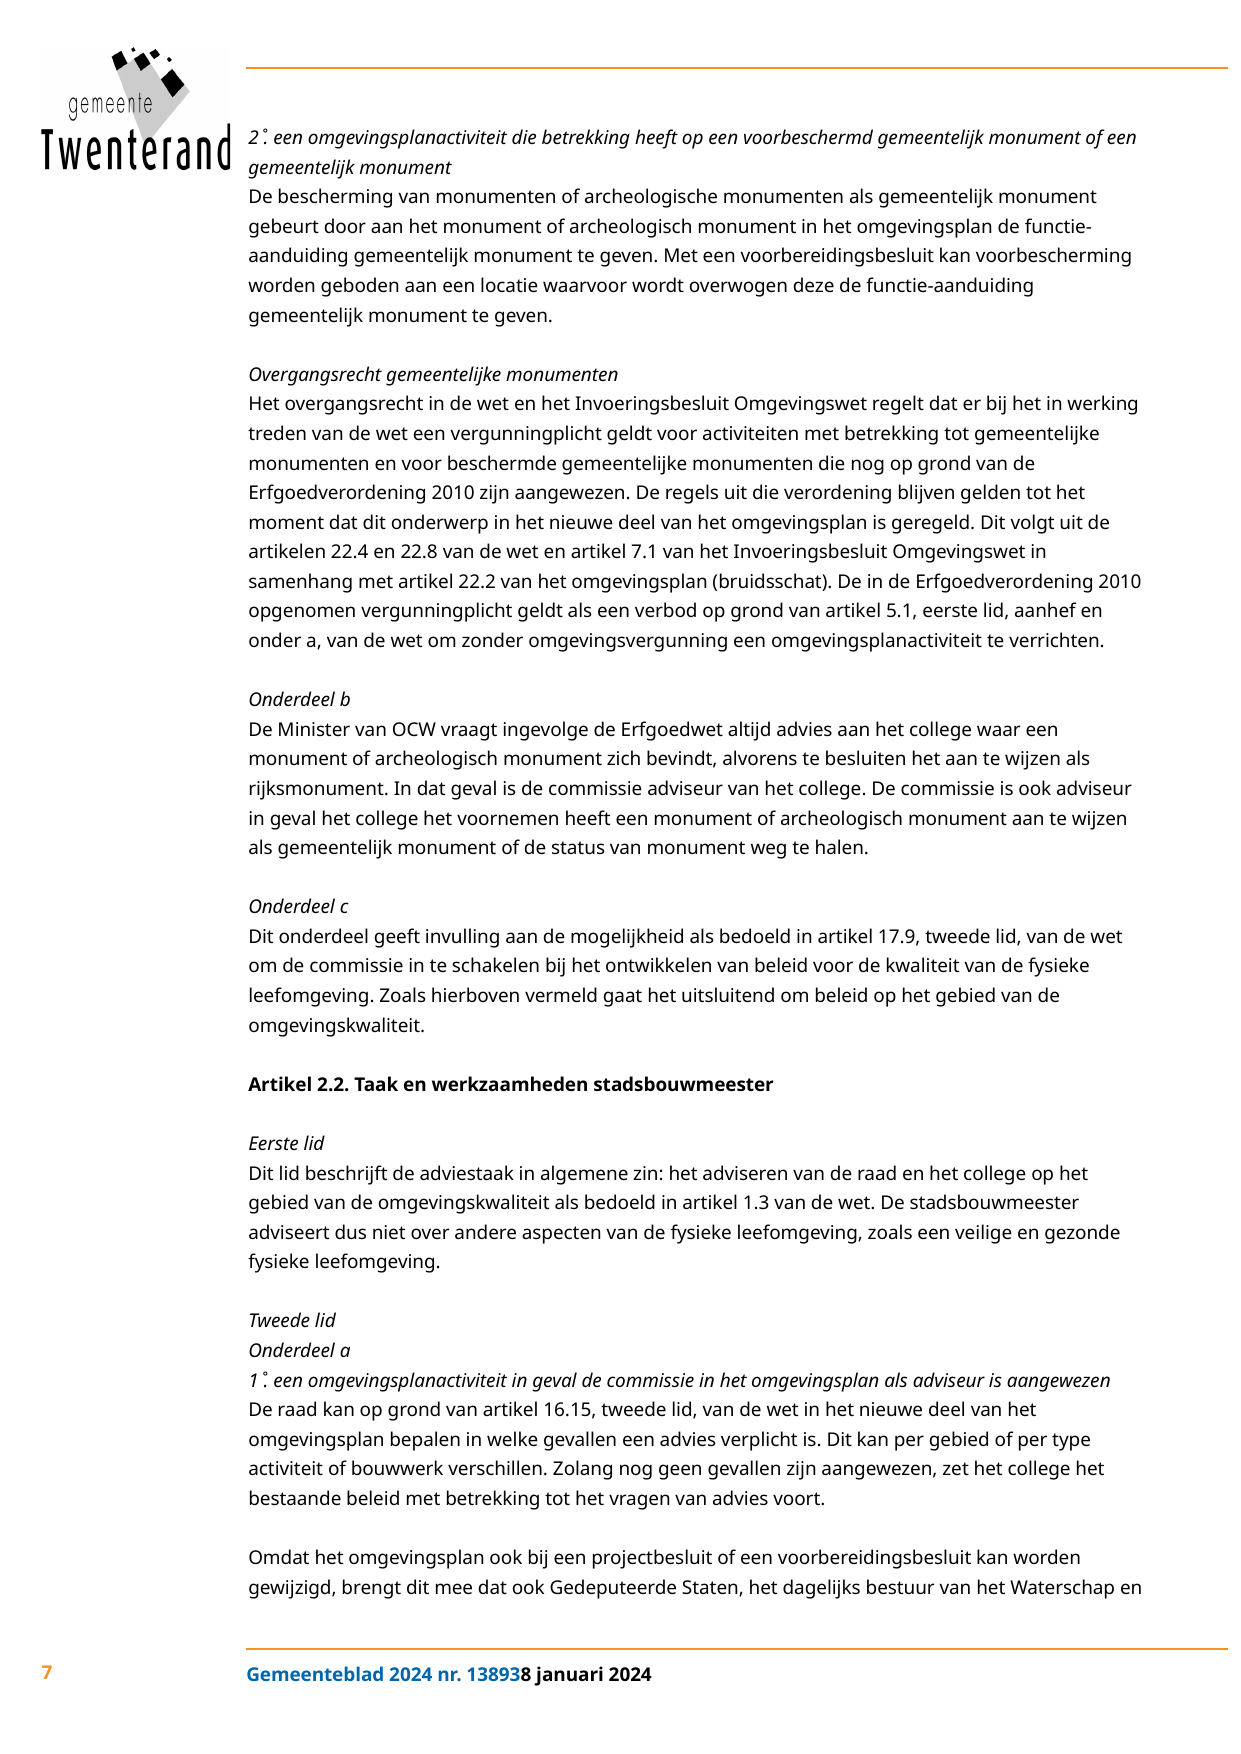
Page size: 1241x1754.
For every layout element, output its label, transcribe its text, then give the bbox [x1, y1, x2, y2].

picture [41, 47, 231, 172]
text Eerste lid [248, 1130, 1152, 1156]
text Onderdeel a [248, 1337, 1152, 1363]
text Artikel 2.2. Taak en werkzaamheden stadsbouwmeester [248, 1071, 1152, 1097]
text De Minister van OCW vraagt ingevolge de Erfgoedwet altijd advies aan het college waar een monument of archeologisch monument zich bevindt, alvorens te besluiten het aan te wijzen als rijksmonument. In dat geval is de commissie adviseur van het college. De commissie is ook adviseur in geval het college het voornemen heeft een monument of archeologisch monument aan te wijzen als gemeentelijk monument of de status van monument weg te halen. [248, 716, 1152, 860]
text Het overgangsrecht in de wet en het Invoeringsbesluit Omgevingswet regelt dat er bij het in werking treden van de wet een vergunningplicht geldt voor activiteiten met betrekking tot gemeentelijke monumenten en voor beschermde gemeentelijke monumenten die nog op grond van de Erfgoedverordening 2010 zijn aangewezen. De regels uit die verordening blijven gelden tot het moment dat dit onderwerp in het nieuwe deel van het omgevingsplan is geregeld. Dit volgt uit de artikelen 22.4 en 22.8 van de wet en artikel 7.1 van het Invoeringsbesluit Omgevingswet in samenhang met artikel 22.2 van het omgevingsplan (bruidsschat). De in de Erfgoedverordening 2010 opgenomen vergunningplicht geldt als een verbod op grond van artikel 5.1, eerste lid, aanhef en onder a, van de wet om zonder omgevingsvergunning een omgevingsplanactiviteit te verrichten. [248, 391, 1152, 653]
text 1 ̊. een omgevingsplanactiviteit in geval de commissie in het omgevingsplan als adviseur is aangewezen [248, 1367, 1152, 1393]
text Overgangsrecht gemeentelijke monumenten [248, 361, 1152, 387]
text Dit lid beschrijft de adviestaak in algemene zin: het adviseren van de raad en het college op het gebied van de omgevingskwaliteit als bedoeld in artikel 1.3 van de wet. De stadsbouwmeester adviseert dus niet over andere aspecten van de fysieke leefomgeving, zoals een veilige en gezonde fysieke leefomgeving. [248, 1160, 1152, 1274]
text Dit onderdeel geeft invulling aan de mogelijkheid als bedoeld in artikel 17.9, tweede lid, van de wet om de commissie in te schakelen bij het ontwikkelen van beleid voor de kwaliteit van de fysieke leefomgeving. Zoals hierboven vermeld gaat het uitsluitend om beleid op het gebied van de omgevingskwaliteit. [248, 923, 1152, 1038]
text 2 ̊. een omgevingsplanactiviteit die betrekking heeft op een voorbeschermd gemeentelijk monument of een gemeentelijk monument [248, 124, 1152, 180]
text Onderdeel c [248, 893, 1152, 919]
text De bescherming van monumenten of archeologische monumenten als gemeentelijk monument gebeurt door aan het monument of archeologisch monument in het omgevingsplan de functie-aanduiding gemeentelijk monument te geven. Met een voorbereidingsbesluit kan voorbescherming worden geboden aan een locatie waarvoor wordt overwogen deze de functie-aanduiding gemeentelijk monument te geven. [248, 183, 1152, 328]
text Omdat het omgevingsplan ook bij een projectbesluit of een voorbereidingsbesluit kan worden gewijzigd, brengt dit mee dat ook Gedeputeerde Staten, het dagelijks bestuur van het Waterschap en [248, 1544, 1152, 1600]
text Onderdeel b [248, 686, 1152, 712]
text De raad kan op grond van artikel 16.15, tweede lid, van de wet in het nieuwe deel van het omgevingsplan bepalen in welke gevallen een advies verplicht is. Dit kan per gebied of per type activiteit of bouwwerk verschillen. Zolang nog geen gevallen zijn aangewezen, zet het college het bestaande beleid met betrekking tot het vragen van advies voort. [248, 1396, 1152, 1511]
text Tweede lid [248, 1308, 1152, 1333]
